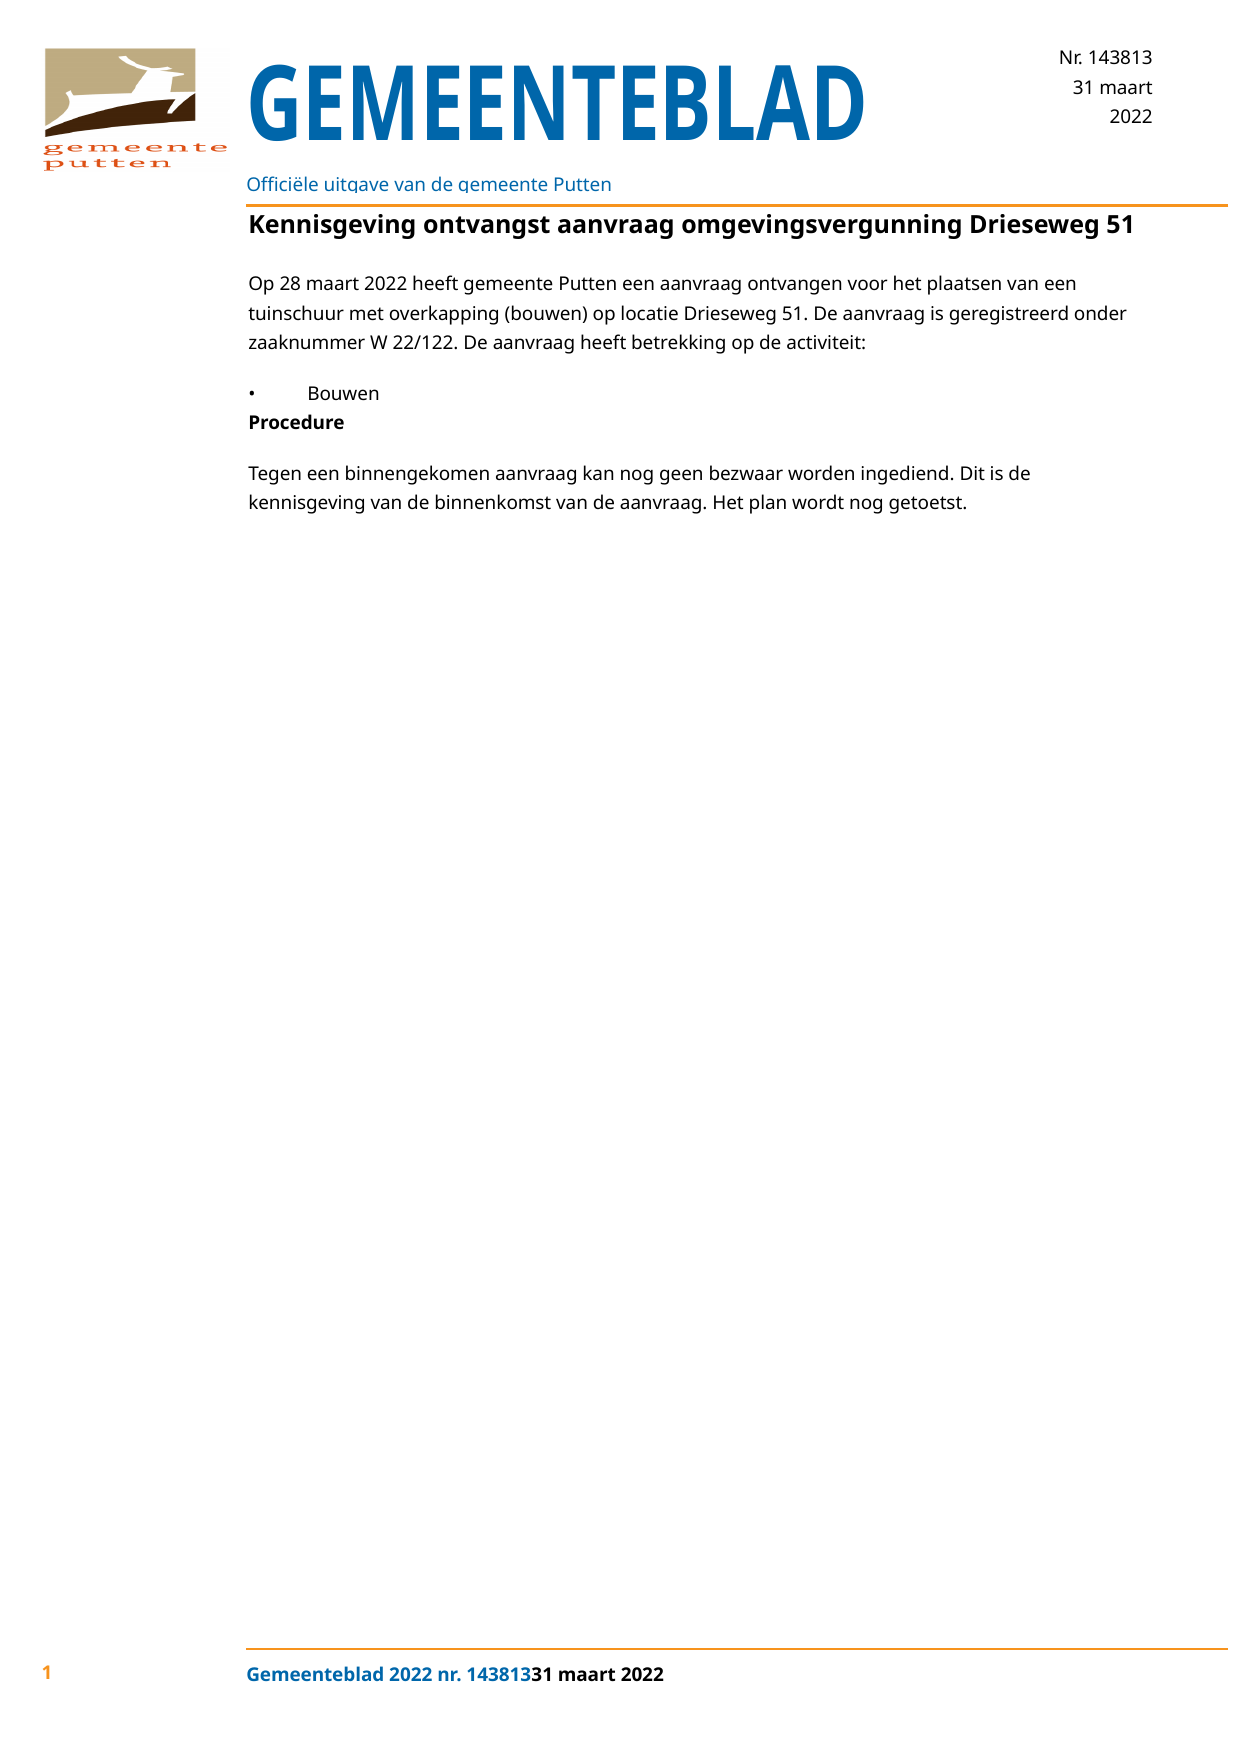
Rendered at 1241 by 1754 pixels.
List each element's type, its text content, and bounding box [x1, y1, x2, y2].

list Bouwen [248, 380, 1152, 406]
text Kennisgeving ontvangst aanvraag omgevingsvergunning Drieseweg 51 [248, 207, 1152, 241]
text Procedure [248, 409, 1152, 435]
picture [41, 47, 231, 172]
text Op 28 maart 2022 heeft gemeente Putten een aanvraag ontvangen voor het plaatsen van een tuinschuur met overkapping (bouwen) op locatie Drieseweg 51. De aanvraag is geregistreerd onder zaaknummer W 22/122. De aanvraag heeft betrekking op de activiteit: [248, 270, 1152, 355]
text Tegen een binnengekomen aanvraag kan nog geen bezwaar worden ingediend. Dit is de kennisgeving van de binnenkomst van de aanvraag. Het plan wordt nog getoetst. [248, 460, 1152, 515]
